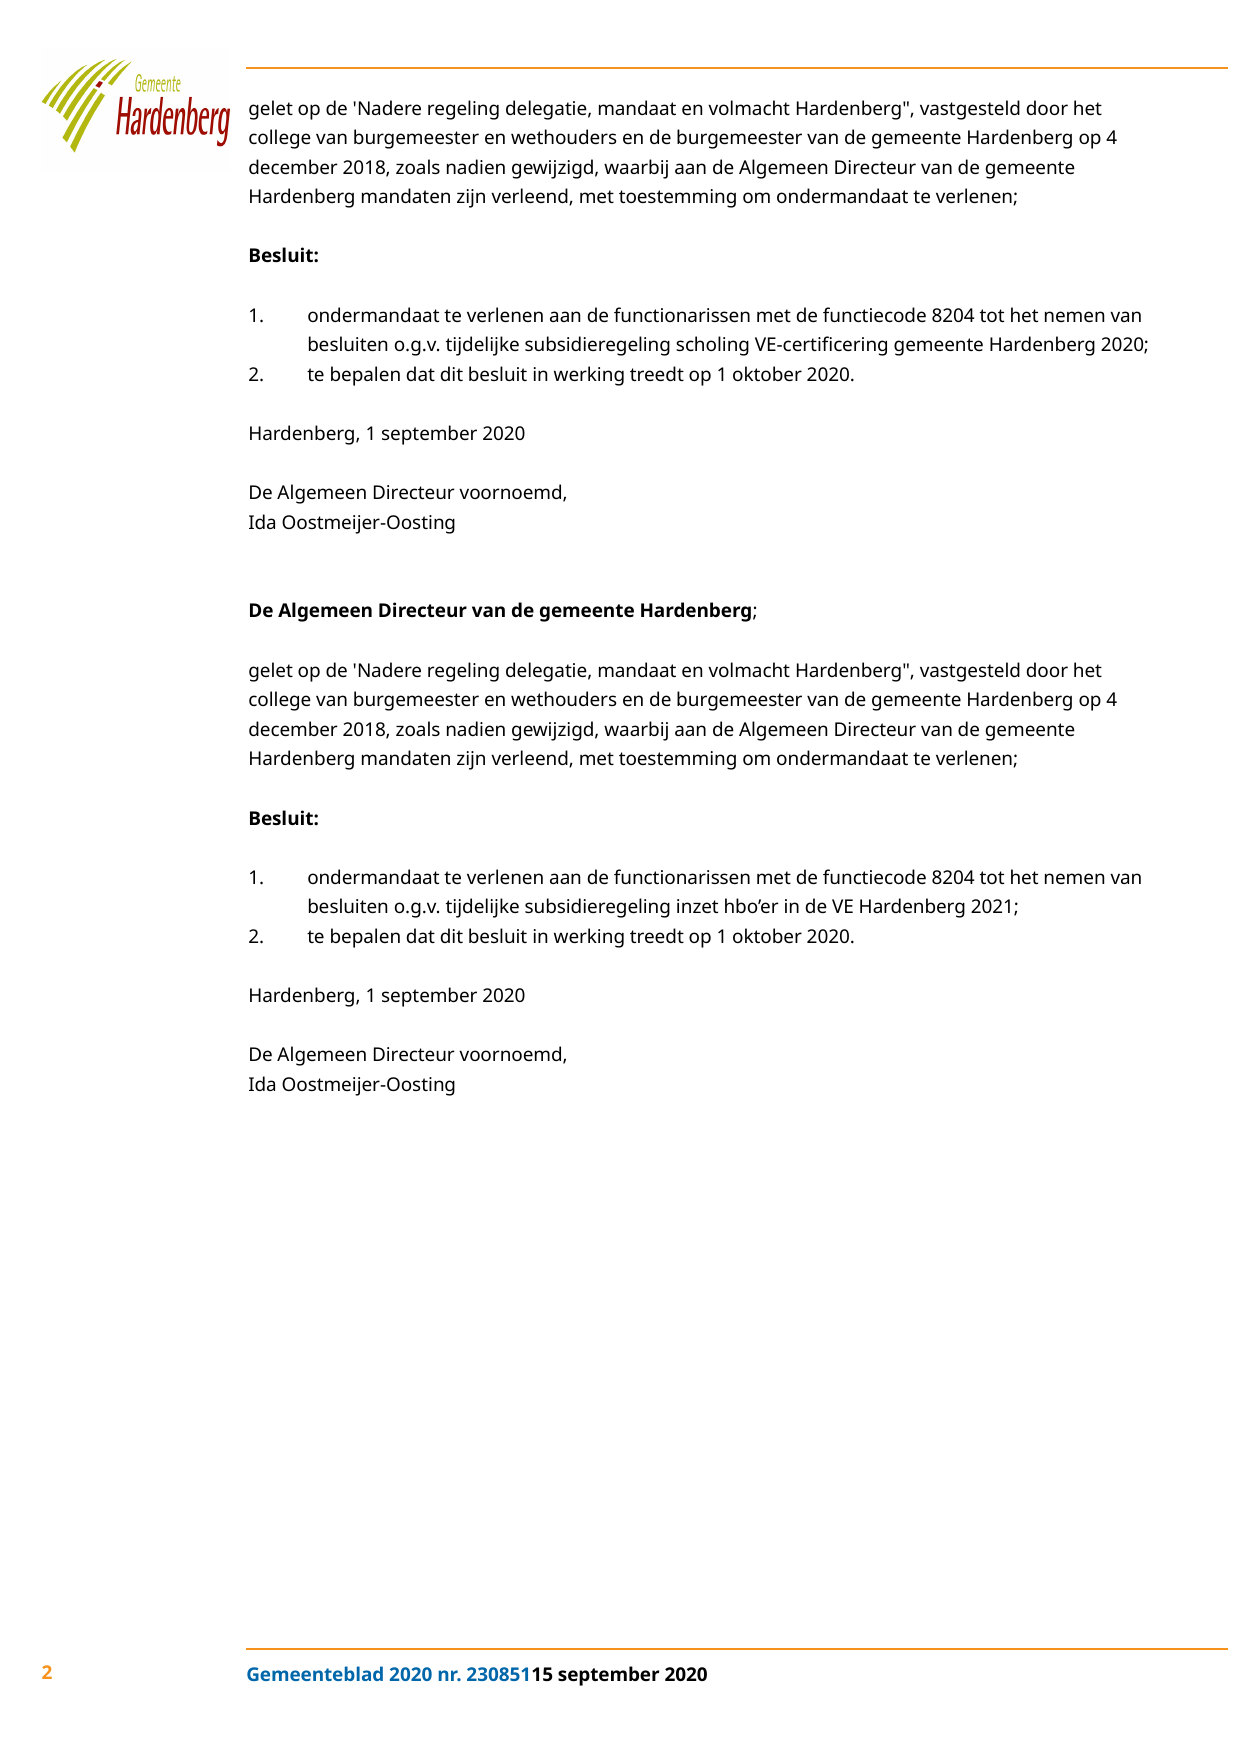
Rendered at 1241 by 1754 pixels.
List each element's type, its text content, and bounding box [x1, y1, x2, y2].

text De Algemeen Directeur van de gemeente Hardenberg; [248, 598, 1152, 623]
text Ida Oostmeijer-Oosting [248, 1071, 1152, 1097]
text gelet op de 'Nadere regeling delegatie, mandaat en volmacht Hardenberg", vastgesteld door het college van burgemeester en wethouders en de burgemeester van de gemeente Hardenberg op 4 december 2018, zoals nadien gewijzigd, waarbij aan de Algemeen Directeur van de gemeente Hardenberg mandaten zijn verleend, met toestemming om ondermandaat te verlenen; [248, 95, 1152, 209]
text Hardenberg, 1 september 2020 [248, 420, 1152, 446]
text Besluit: [248, 243, 1152, 268]
list ondermandaat te verlenen aan de functionarissen met de functiecode 8204 tot het nemen van besluiten o.g.v. tijdelijke subsidieregeling inzet hbo’er in de VE Hardenberg 2021; [248, 864, 1152, 919]
text Hardenberg, 1 september 2020 [248, 982, 1152, 1008]
text Besluit: [248, 805, 1152, 831]
list ondermandaat te verlenen aan de functionarissen met de functiecode 8204 tot het nemen van besluiten o.g.v. tijdelijke subsidieregeling scholing VE-certificering gemeente Hardenberg 2020; [248, 302, 1152, 357]
list te bepalen dat dit besluit in werking treedt op 1 oktober 2020. [248, 361, 1152, 387]
text De Algemeen Directeur voornoemd, [248, 1041, 1152, 1067]
picture [41, 47, 231, 172]
list te bepalen dat dit besluit in werking treedt op 1 oktober 2020. [248, 923, 1152, 949]
text Ida Oostmeijer-Oosting [248, 509, 1152, 535]
text De Algemeen Directeur voornoemd, [248, 479, 1152, 505]
text gelet op de 'Nadere regeling delegatie, mandaat en volmacht Hardenberg", vastgesteld door het college van burgemeester en wethouders en de burgemeester van de gemeente Hardenberg op 4 december 2018, zoals nadien gewijzigd, waarbij aan de Algemeen Directeur van de gemeente Hardenberg mandaten zijn verleend, met toestemming om ondermandaat te verlenen; [248, 657, 1152, 771]
